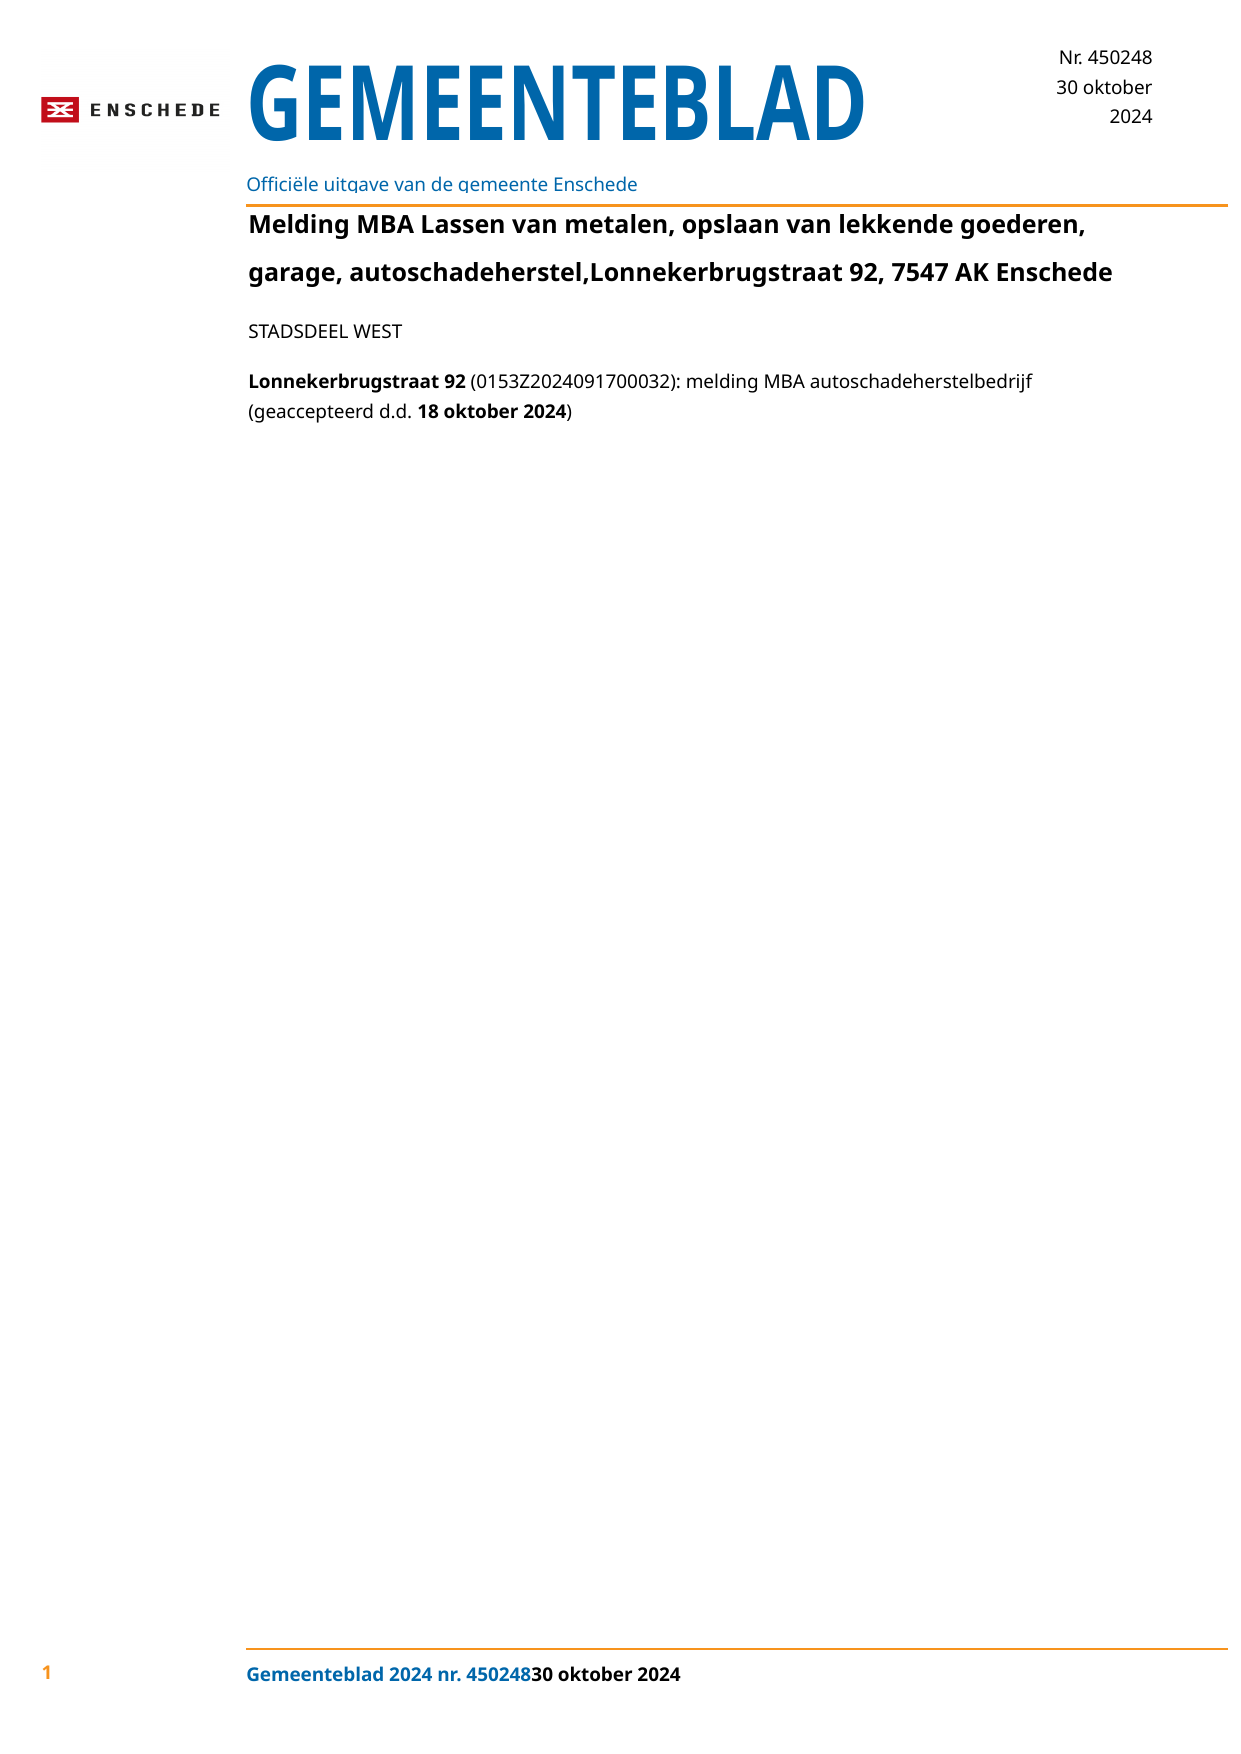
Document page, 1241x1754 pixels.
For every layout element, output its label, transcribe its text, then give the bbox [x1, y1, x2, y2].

text Melding MBA Lassen van metalen, opslaan van lekkende goederen, garage, autoschadeherstel,Lonnekerbrugstraat 92, 7547 AK Enschede [248, 207, 1152, 288]
picture [41, 47, 231, 172]
text STADSDEEL WEST [248, 318, 1152, 344]
text Lonnekerbrugstraat 92 (0153Z2024091700032): melding MBA autoschadeherstelbedrijf (geaccepteerd d.d. 18 oktober 2024) [248, 368, 1152, 424]
